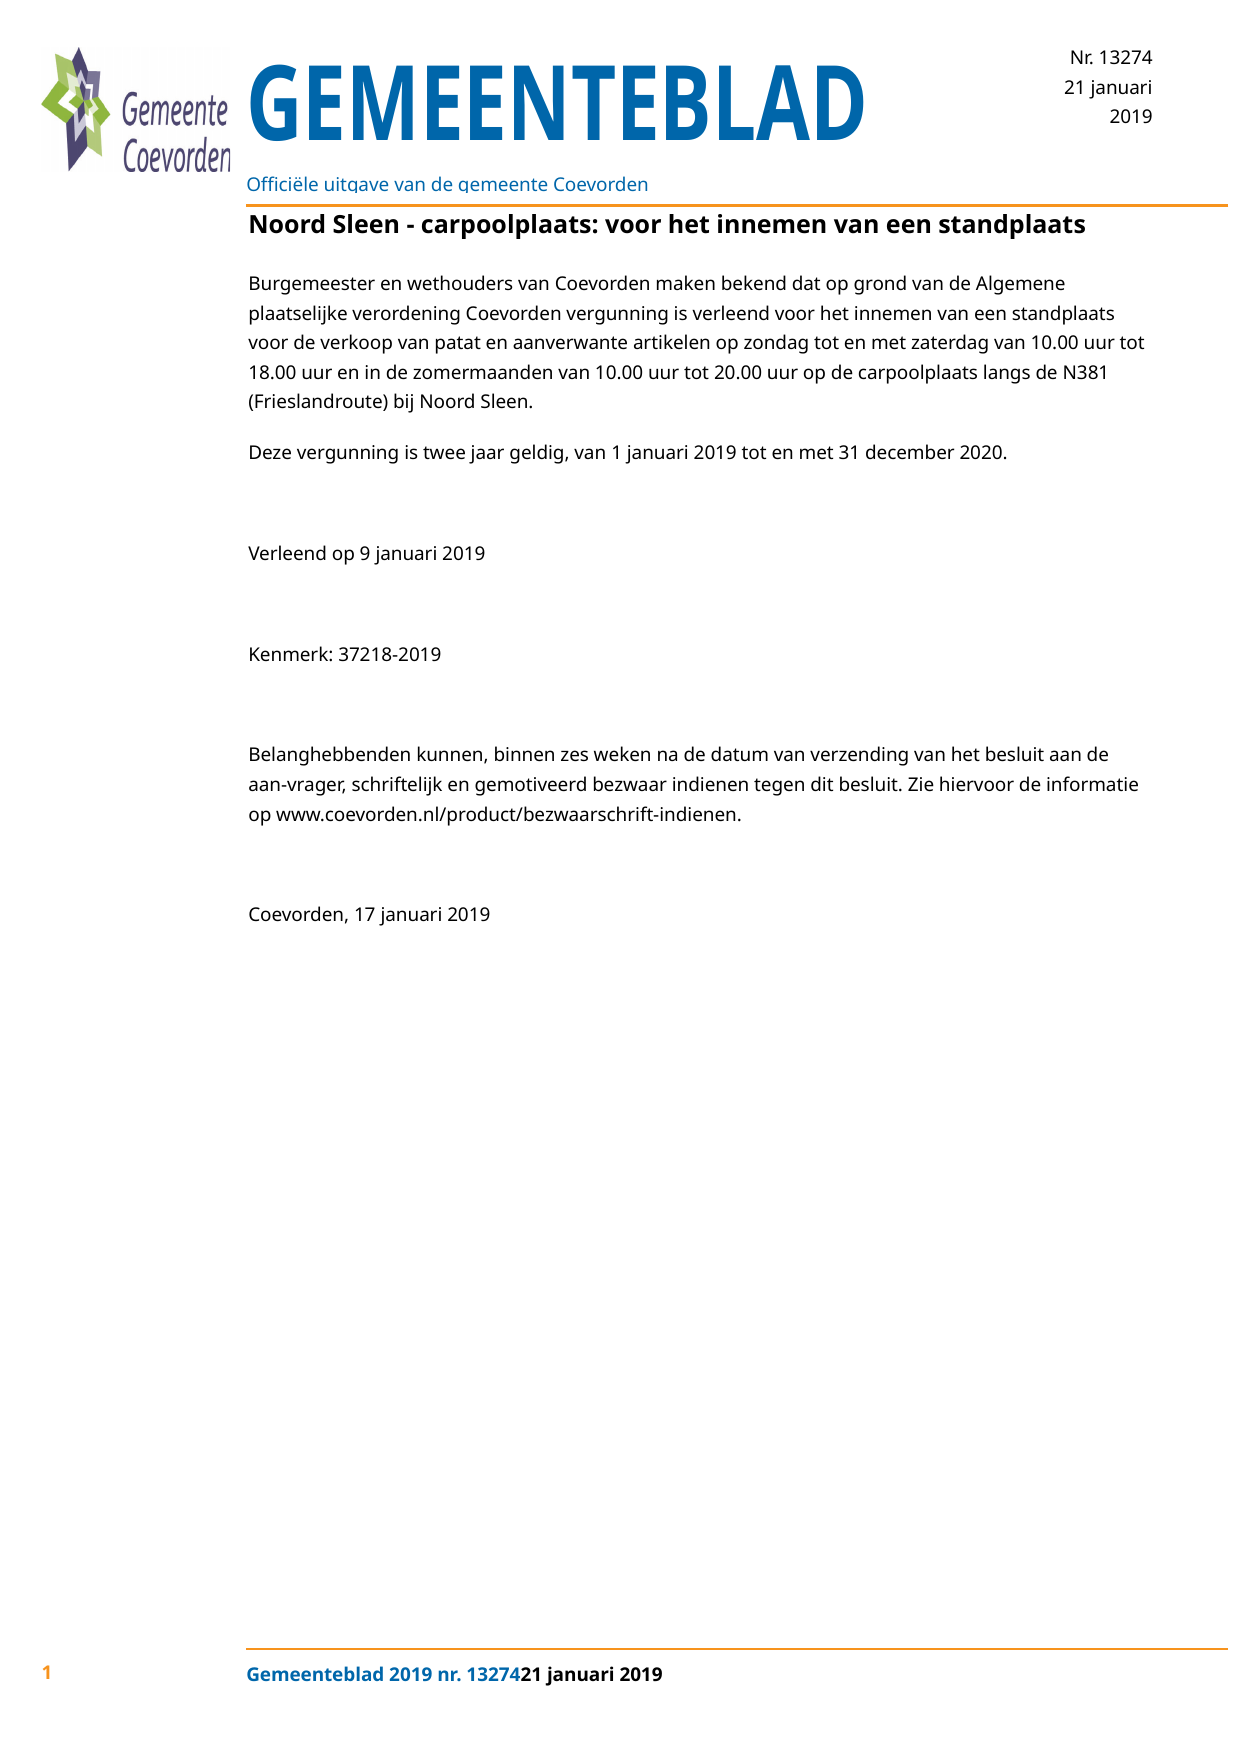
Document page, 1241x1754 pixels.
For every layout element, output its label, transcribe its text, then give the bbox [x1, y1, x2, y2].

picture [41, 47, 231, 172]
text Noord Sleen - carpoolplaats: voor het innemen van een standplaats [248, 207, 1152, 241]
text Coevorden, 17 januari 2019 [248, 902, 1152, 927]
text Belanghebbenden kunnen, binnen zes weken na de datum van verzending van het besluit aan de aan-vrager, schriftelijk en gemotiveerd bezwaar indienen tegen dit besluit. Zie hiervoor de informatie op www.coevorden.nl/product/bezwaarschrift-indienen. [248, 742, 1152, 826]
text Deze vergunning is twee jaar geldig, van 1 januari 2019 tot en met 31 december 2020. [248, 439, 1152, 465]
text Burgemeester en wethouders van Coevorden maken bekend dat op grond van de Algemene plaatselijke verordening Coevorden vergunning is verleend voor het innemen van een standplaats voor de verkoop van patat en aanverwante artikelen op zondag tot en met zaterdag van 10.00 uur tot 18.00 uur en in de zomermaanden van 10.00 uur tot 20.00 uur op de carpoolplaats langs de N381 (Frieslandroute) bij Noord Sleen. [248, 270, 1152, 414]
text Verleend op 9 januari 2019 [248, 540, 1152, 566]
text Kenmerk: 37218-2019 [248, 641, 1152, 666]
